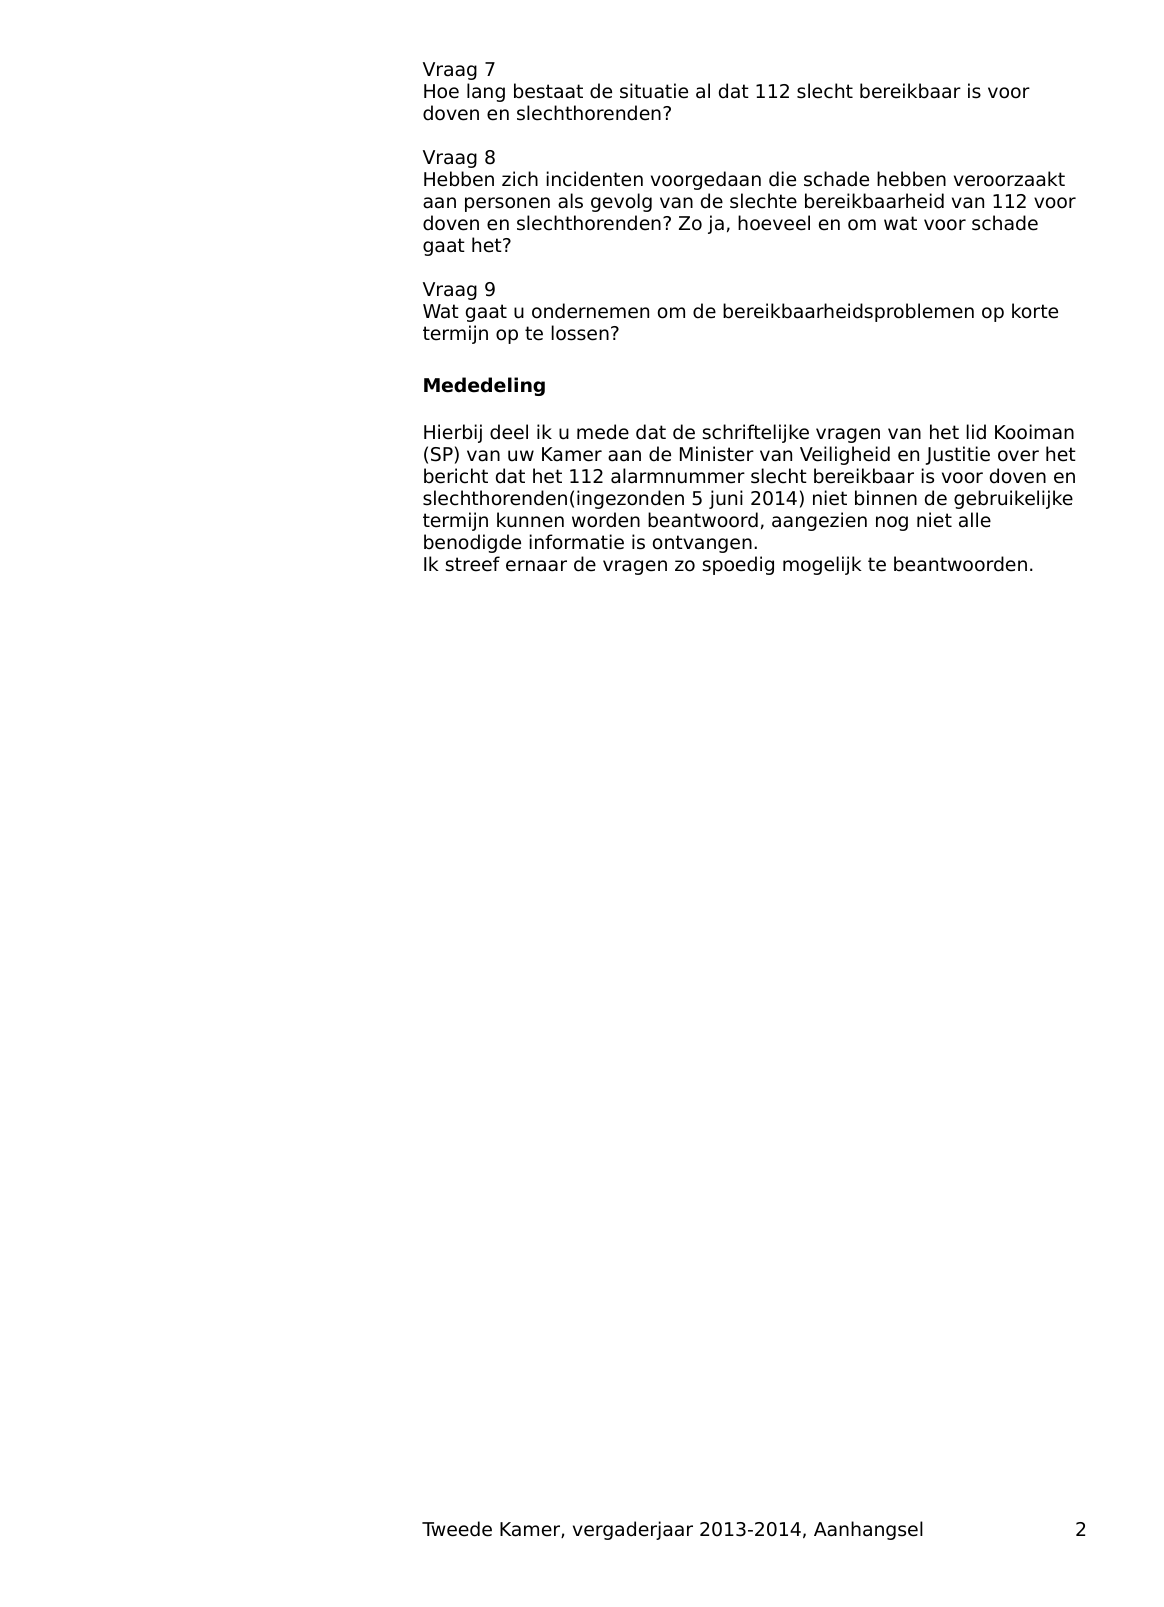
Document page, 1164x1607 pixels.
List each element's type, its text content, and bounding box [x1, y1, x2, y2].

text Hebben zich incidenten voorgedaan die schade hebben veroorzaakt aan personen als gevolg van de slechte bereikbaarheid van 112 voor doven en slechthorenden? Zo ja, hoeveel en om wat voor schade gaat het? [422, 169, 1087, 257]
text Wat gaat u ondernemen om de bereikbaarheidsproblemen op korte termijn op te lossen? [422, 301, 1087, 345]
text Vraag 8 [422, 147, 1087, 169]
text Hierbij deel ik u mede dat de schriftelijke vragen van het lid Kooiman (SP) van uw Kamer aan de Minister van Veiligheid en Justitie over het bericht dat het 112 alarmnummer slecht bereikbaar is voor doven en slechthorenden(ingezonden 5 juni 2014) niet binnen de gebruikelijke termijn kunnen worden beantwoord, aangezien nog niet alle benodigde informatie is ontvangen. [422, 422, 1087, 554]
text Vraag 7 [422, 59, 1087, 81]
text Ik streef ernaar de vragen zo spoedig mogelijk te beantwoorden. [422, 554, 1087, 576]
text Hoe lang bestaat de situatie al dat 112 slecht bereikbaar is voor doven en slechthorenden? [422, 81, 1087, 125]
text Vraag 9 [422, 279, 1087, 301]
subtitle Mededeling [422, 375, 1087, 397]
